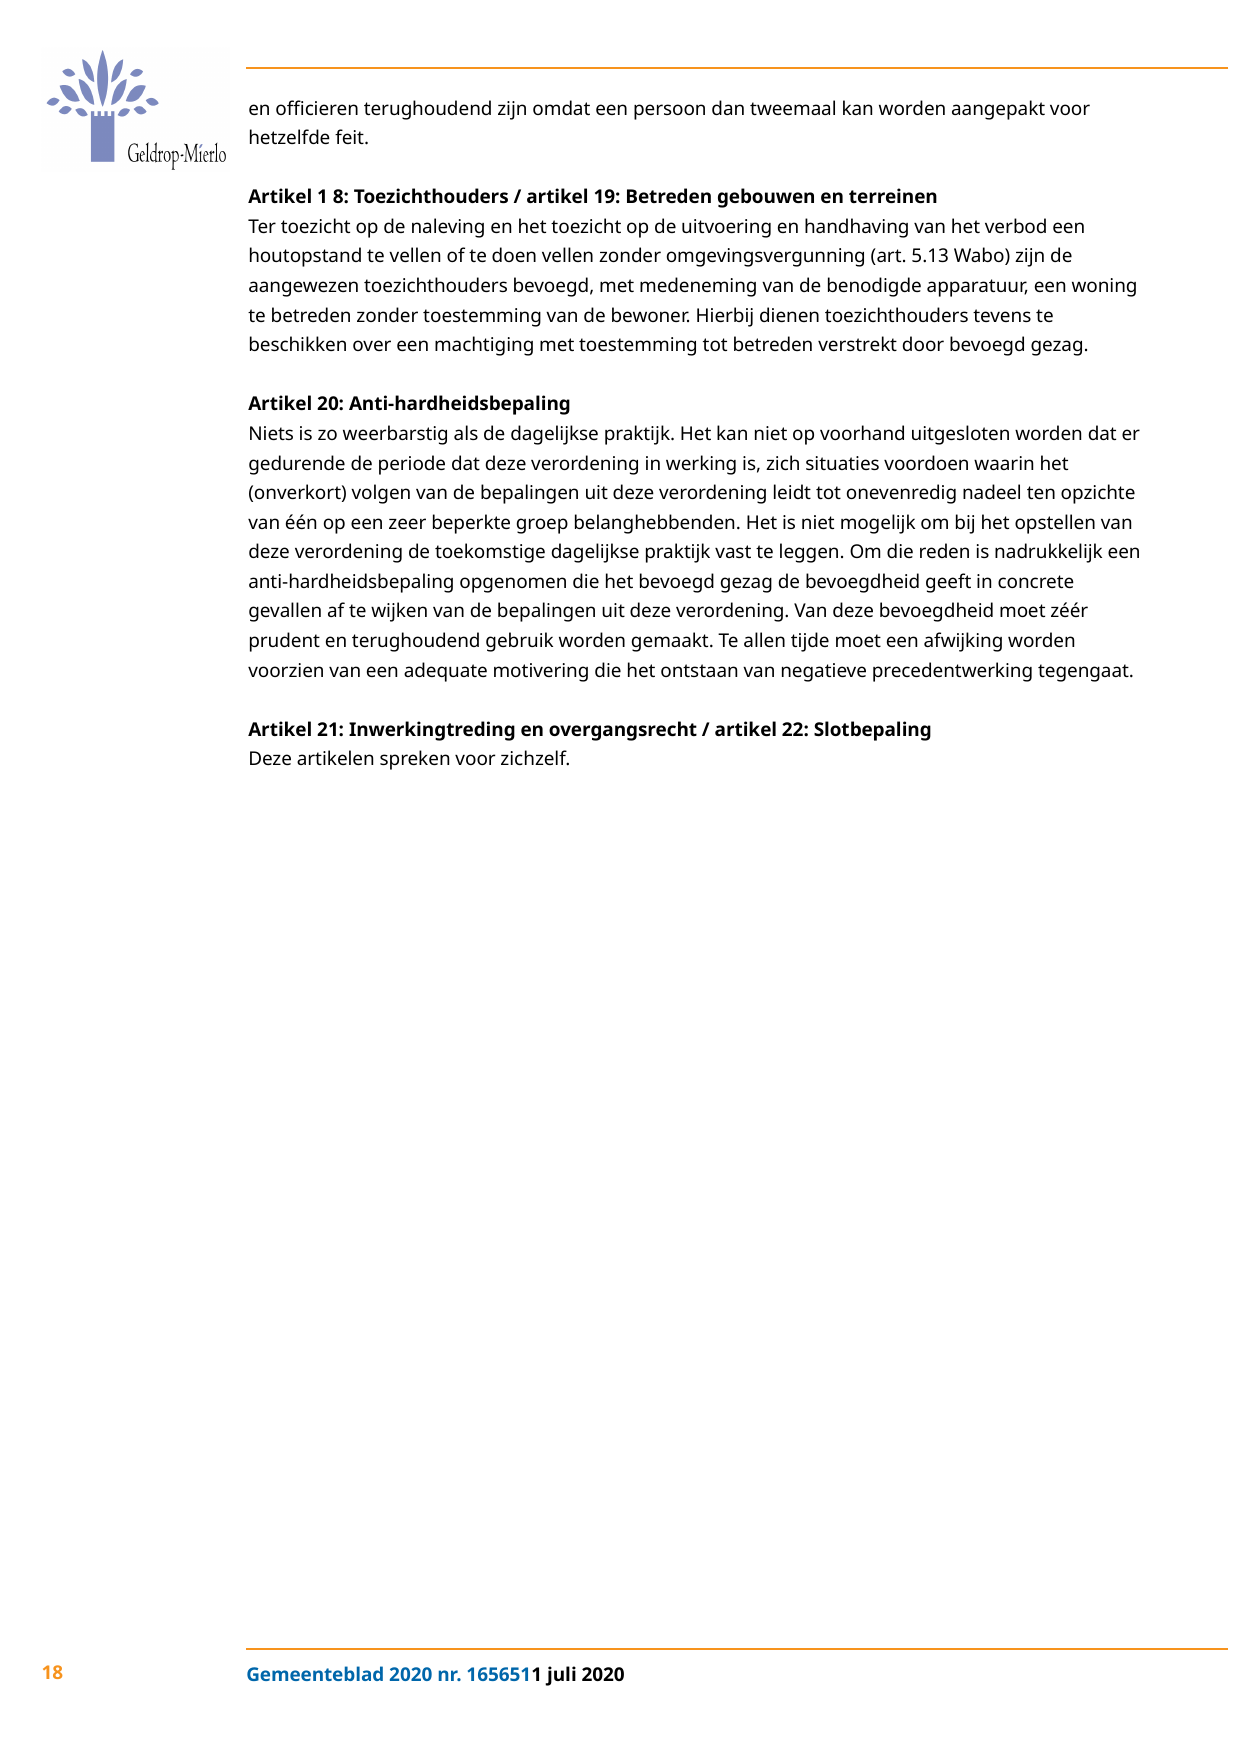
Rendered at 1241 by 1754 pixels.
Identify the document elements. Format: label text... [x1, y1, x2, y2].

text Ter toezicht op de naleving en het toezicht op de uitvoering en handhaving van het verbod een houtopstand te vellen of te doen vellen zonder omgevingsvergunning (art. 5.13 Wabo) zijn de aangewezen toezichthouders bevoegd, met medeneming van de benodigde apparatuur, een woning te betreden zonder toestemming van de bewoner. Hierbij dienen toezichthouders tevens te beschikken over een machtiging met toestemming tot betreden verstrekt door bevoegd gezag. [248, 213, 1152, 357]
picture [41, 47, 231, 172]
text Artikel 21: Inwerkingtreding en overgangsrecht / artikel 22: Slotbepaling [248, 716, 1152, 742]
text Niets is zo weerbarstig als de dagelijkse praktijk. Het kan niet op voorhand uitgesloten worden dat er gedurende de periode dat deze verordening in werking is, zich situaties voordoen waarin het (onverkort) volgen van de bepalingen uit deze verordening leidt tot onevenredig nadeel ten opzichte van één op een zeer beperkte groep belanghebbenden. Het is niet mogelijk om bij het opstellen van deze verordening de toekomstige dagelijkse praktijk vast te leggen. Om die reden is nadrukkelijk een anti-hardheidsbepaling opgenomen die het bevoegd gezag de bevoegdheid geeft in concrete gevallen af te wijken van de bepalingen uit deze verordening. Van deze bevoegdheid moet zéér prudent en terughoudend gebruik worden gemaakt. Te allen tijde moet een afwijking worden voorzien van een adequate motivering die het ontstaan van negatieve precedentwerking tegengaat. [248, 420, 1152, 683]
text Artikel 20: Anti-hardheidsbepaling [248, 391, 1152, 416]
text Artikel 1 8: Toezichthouders / artikel 19: Betreden gebouwen en terreinen [248, 183, 1152, 209]
text Deze artikelen spreken voor zichzelf. [248, 746, 1152, 771]
text en officieren terughoudend zijn omdat een persoon dan tweemaal kan worden aangepakt voor hetzelfde feit. [248, 95, 1152, 150]
